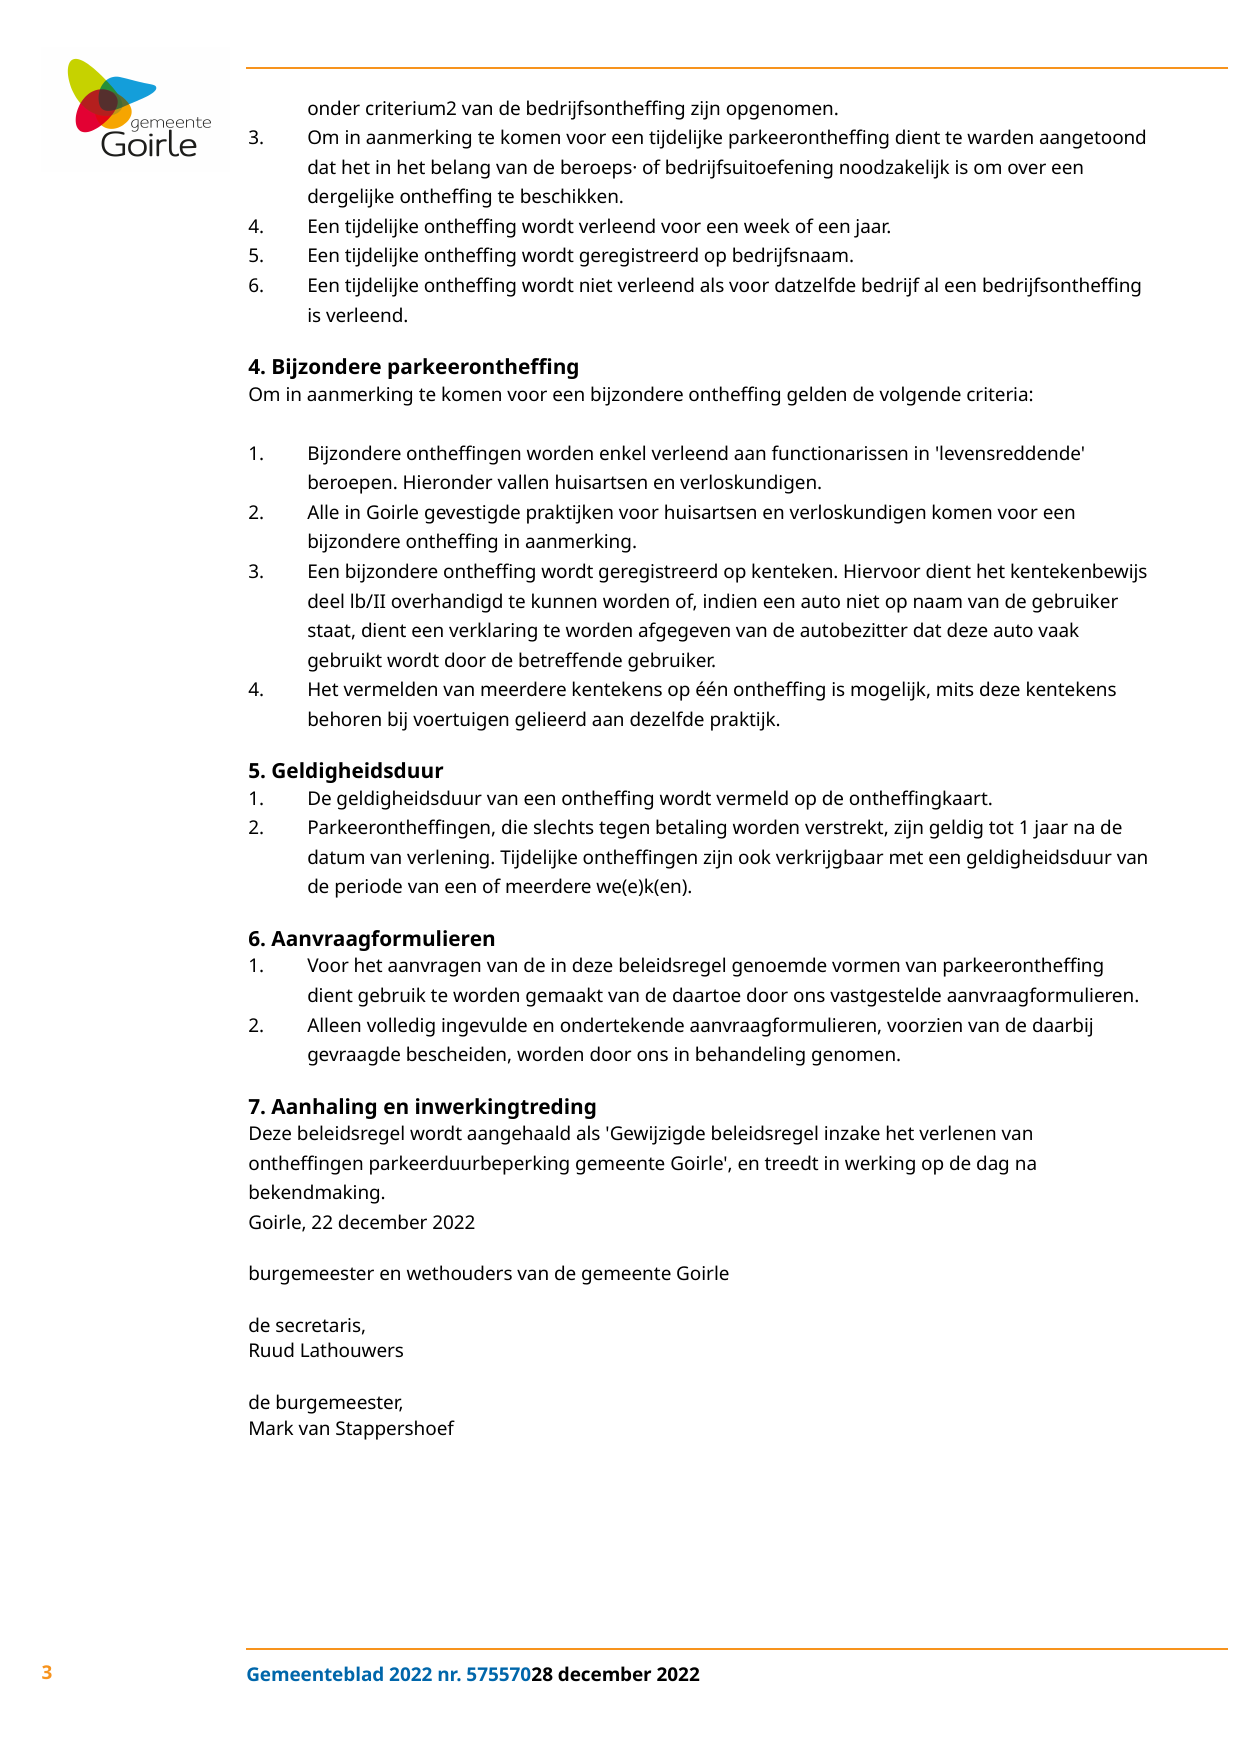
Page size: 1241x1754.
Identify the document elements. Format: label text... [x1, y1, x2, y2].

picture [41, 47, 231, 172]
text de burgemeester, [248, 1389, 1152, 1415]
list Een tijdelijke ontheffing wordt verleend voor een week of een jaar. [248, 213, 1152, 239]
text Om in aanmerking te komen voor een bijzondere ontheffing gelden de volgende criteria: [248, 381, 1152, 406]
list Een bijzondere ontheffing wordt geregistreerd op kenteken. Hiervoor dient het kentekenbewijs deel lb/II overhandigd te kunnen worden of, indien een auto niet op naam van de gebruiker staat, dient een verklaring te worden afgegeven van de autobezitter dat deze auto vaak gebruikt wordt door de betreffende gebruiker. [248, 558, 1152, 673]
text Deze beleidsregel wordt aangehaald als 'Gewijzigde beleidsregel inzake het verlenen van ontheffingen parkeerduurbeperking gemeente Goirle', en treedt in werking op de dag na bekendmaking. [248, 1120, 1152, 1205]
list Voor het aanvragen van de in deze beleidsregel genoemde vormen van parkeerontheffing dient gebruik te worden gemaakt van de daartoe door ons vastgestelde aanvraagformulieren. [248, 953, 1152, 1008]
text Goirle, 22 december 2022 [248, 1209, 1152, 1235]
list Alle in Goirle gevestigde praktijken voor huisartsen en verloskundigen komen voor een bijzondere ontheffing in aanmerking. [248, 499, 1152, 554]
list Een tijdelijke ontheffing wordt niet verleend als voor datzelfde bedrijf al een bedrijfsontheffing is verleend. [248, 272, 1152, 328]
list De geldigheidsduur van een ontheffing wordt vermeld op de ontheffingkaart. [248, 785, 1152, 811]
text 4. Bijzondere parkeerontheffing [248, 352, 1152, 381]
list Het vermelden van meerdere kentekens op één ontheffing is mogelijk, mits deze kentekens behoren bij voertuigen gelieerd aan dezelfde praktijk. [248, 677, 1152, 732]
list Om in aanmerking te komen voor een tijdelijke parkeerontheffing dient te warden aangetoond dat het in het belang van de beroeps· of bedrijfsuitoefening noodzakelijk is om over een dergelijke ontheffing te beschikken. [248, 124, 1152, 209]
text Mark van Stappershoef [248, 1415, 1152, 1441]
list Een tijdelijke ontheffing wordt geregistreerd op bedrijfsnaam. [248, 243, 1152, 268]
list onder criterium2 van de bedrijfsontheffing zijn opgenomen. [248, 95, 1152, 121]
text 7. Aanhaling en inwerkingtreding [248, 1092, 1152, 1120]
list Parkeerontheffingen, die slechts tegen betaling worden verstrekt, zijn geldig tot 1 jaar na de datum van verlening. Tijdelijke ontheffingen zijn ook verkrijgbaar met een geldigheidsduur van de periode van een of meerdere we(e)k(en). [248, 814, 1152, 899]
text burgemeester en wethouders van de gemeente Goirle [248, 1260, 1152, 1286]
text 5. Geldigheidsduur [248, 757, 1152, 785]
text de secretaris, [248, 1312, 1152, 1338]
text Ruud Lathouwers [248, 1338, 1152, 1363]
text 6. Aanvraagformulieren [248, 924, 1152, 953]
list Bijzondere ontheffingen worden enkel verleend aan functionarissen in 'levensreddende' beroepen. Hieronder vallen huisartsen en verloskundigen. [248, 440, 1152, 495]
list Alleen volledig ingevulde en ondertekende aanvraagformulieren, voorzien van de daarbij gevraagde bescheiden, worden door ons in behandeling genomen. [248, 1012, 1152, 1067]
